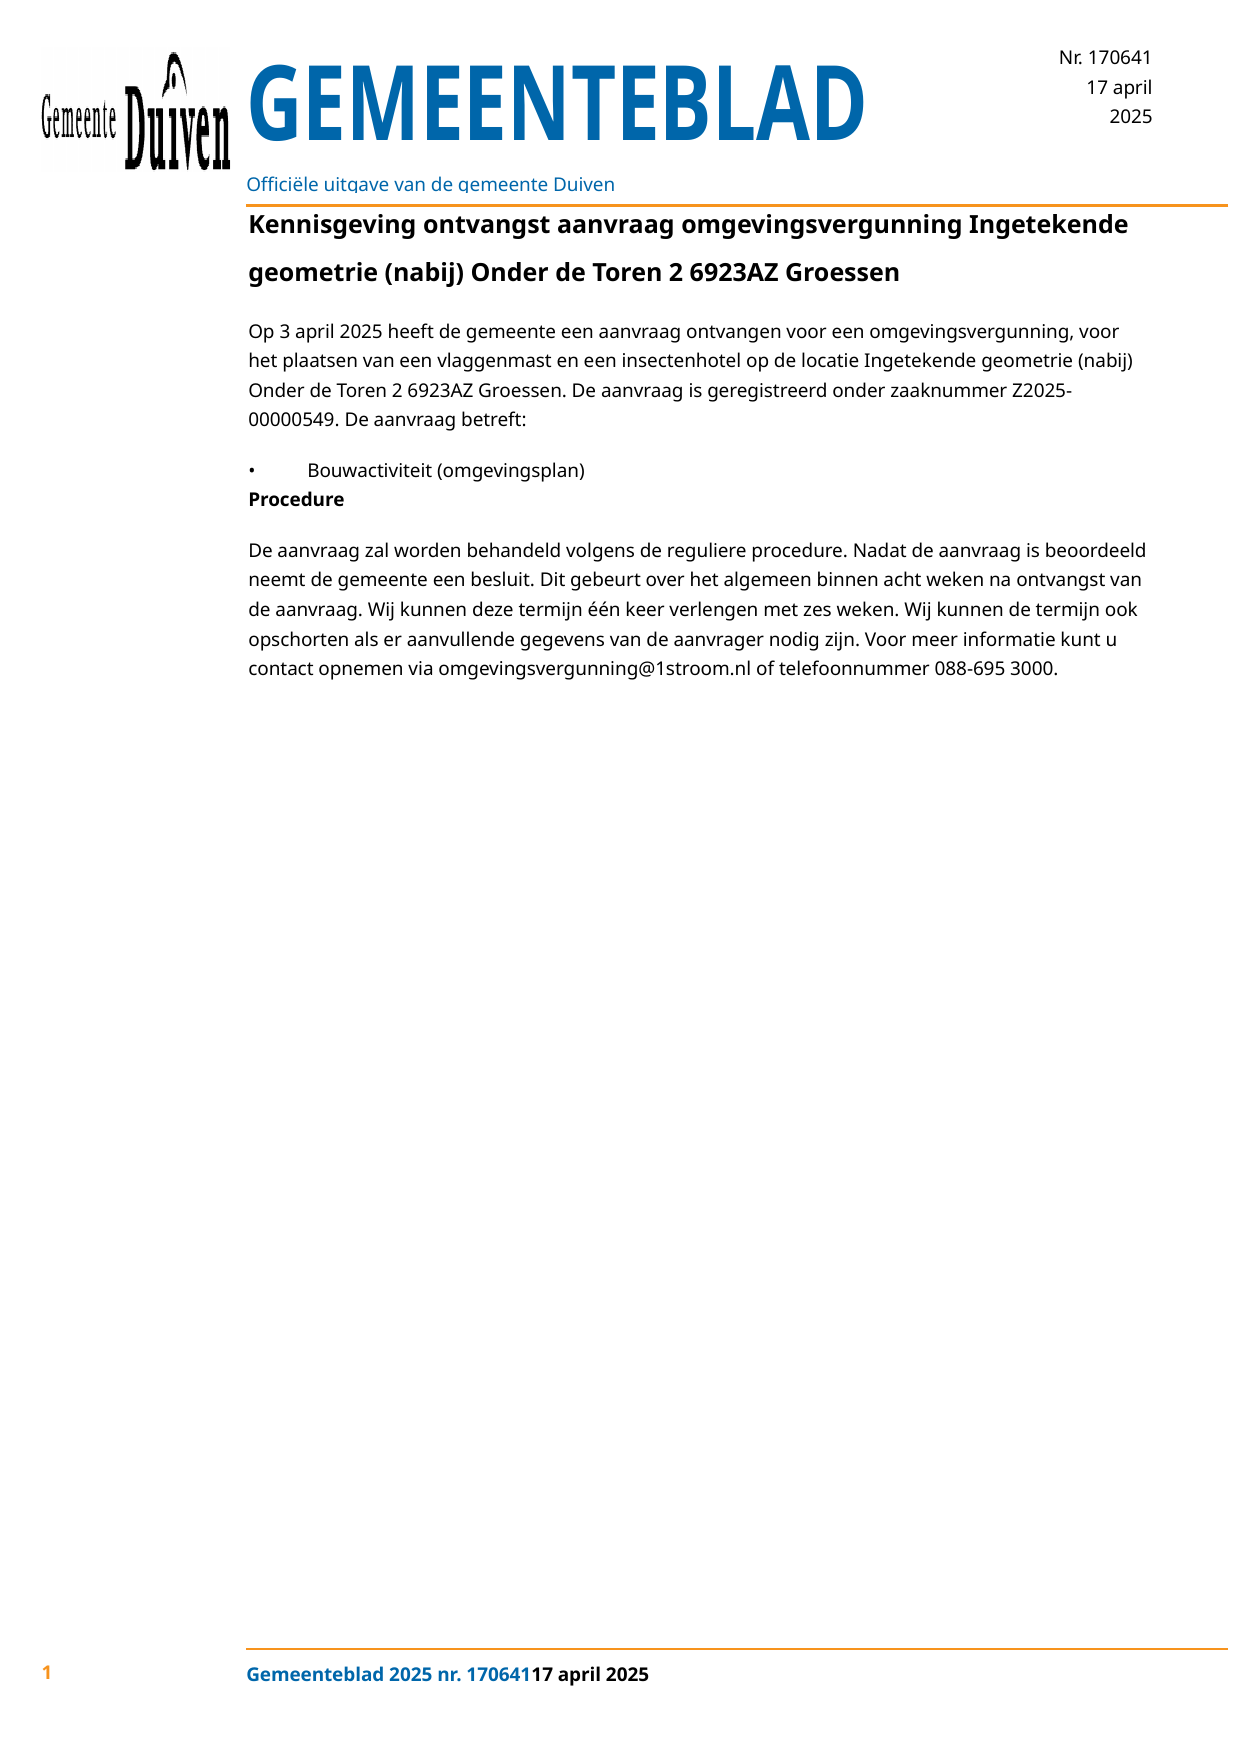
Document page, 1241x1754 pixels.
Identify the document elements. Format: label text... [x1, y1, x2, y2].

text Procedure [248, 487, 1152, 512]
text Kennisgeving ontvangst aanvraag omgevingsvergunning Ingetekende geometrie (nabij) Onder de Toren 2 6923AZ Groessen [248, 207, 1152, 288]
text Op 3 april 2025 heeft de gemeente een aanvraag ontvangen voor een omgevingsvergunning, voor het plaatsen van een vlaggenmast en een insectenhotel op de locatie Ingetekende geometrie (nabij) Onder de Toren 2 6923AZ Groessen. De aanvraag is geregistreerd onder zaaknummer Z2025-00000549. De aanvraag betreft: [248, 318, 1152, 432]
list Bouwactiviteit (omgevingsplan) [248, 457, 1152, 483]
picture [41, 47, 231, 172]
text De aanvraag zal worden behandeld volgens de reguliere procedure. Nadat de aanvraag is beoordeeld neemt de gemeente een besluit. Dit gebeurt over het algemeen binnen acht weken na ontvangst van de aanvraag. Wij kunnen deze termijn één keer verlengen met zes weken. Wij kunnen de termijn ook opschorten als er aanvullende gegevens van de aanvrager nodig zijn. Voor meer informatie kunt u contact opnemen via omgevingsvergunning@1stroom.nl of telefoonnummer 088-695 3000. [248, 537, 1152, 681]
